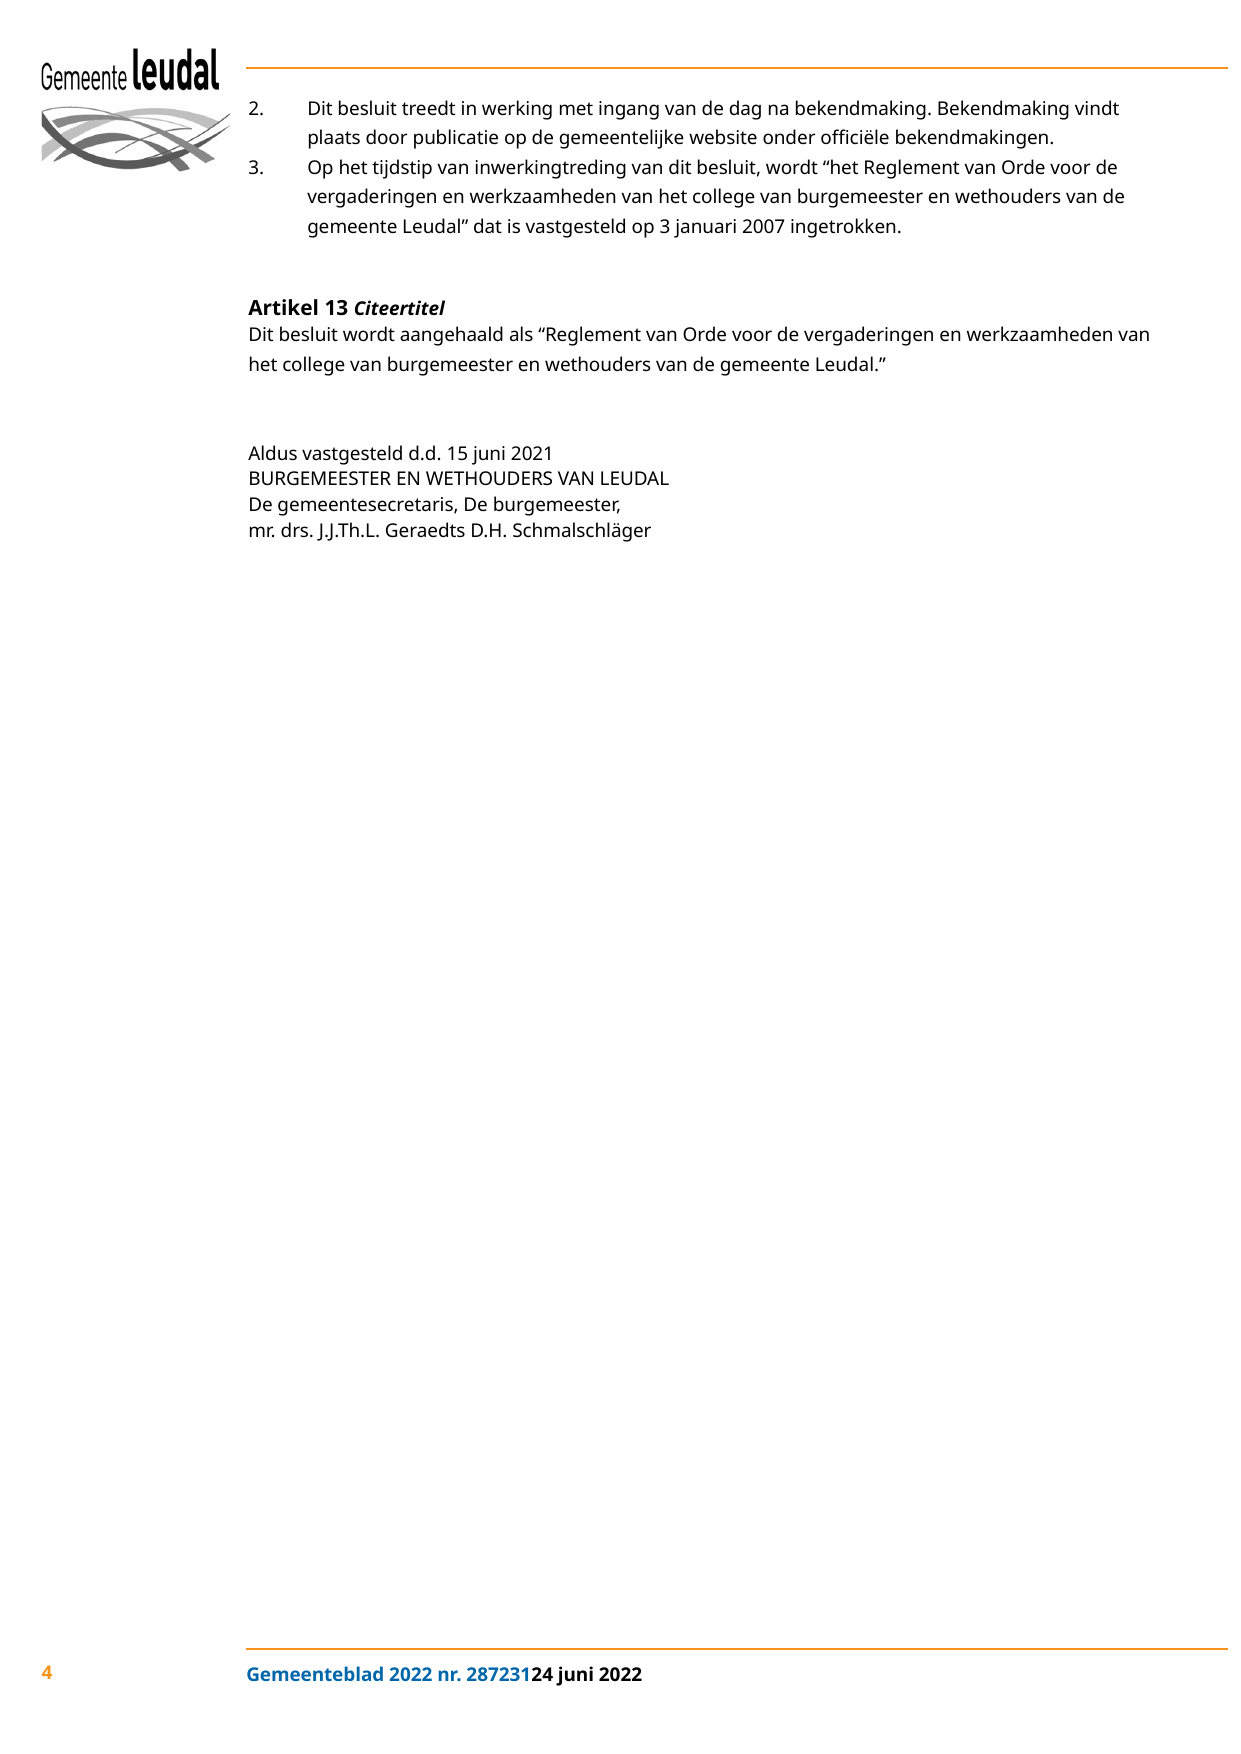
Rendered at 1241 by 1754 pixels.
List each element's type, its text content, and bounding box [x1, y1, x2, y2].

text Artikel 13 Citeertitel [248, 293, 1152, 322]
list Op het tijdstip van inwerkingtreding van dit besluit, wordt “het Reglement van Orde voor de vergaderingen en werkzaamheden van het college van burgemeester en wethouders van de gemeente Leudal” dat is vastgesteld op 3 januari 2007 ingetrokken. [248, 154, 1152, 239]
text Aldus vastgesteld d.d. 15 juni 2021 [248, 440, 1152, 466]
list Dit besluit treedt in werking met ingang van de dag na bekendmaking. Bekendmaking vindt plaats door publicatie op de gemeentelijke website onder officiële bekendmakingen. [248, 95, 1152, 150]
text De gemeentesecretaris, De burgemeester, [248, 491, 1152, 517]
text BURGEMEESTER EN WETHOUDERS VAN LEUDAL [248, 466, 1152, 491]
text Dit besluit wordt aangehaald als “Reglement van Orde voor de vergaderingen en werkzaamheden van het college van burgemeester en wethouders van de gemeente Leudal.” [248, 322, 1152, 377]
text mr. drs. J.J.Th.L. Geraedts D.H. Schmalschläger [248, 517, 1152, 543]
picture [41, 47, 231, 172]
